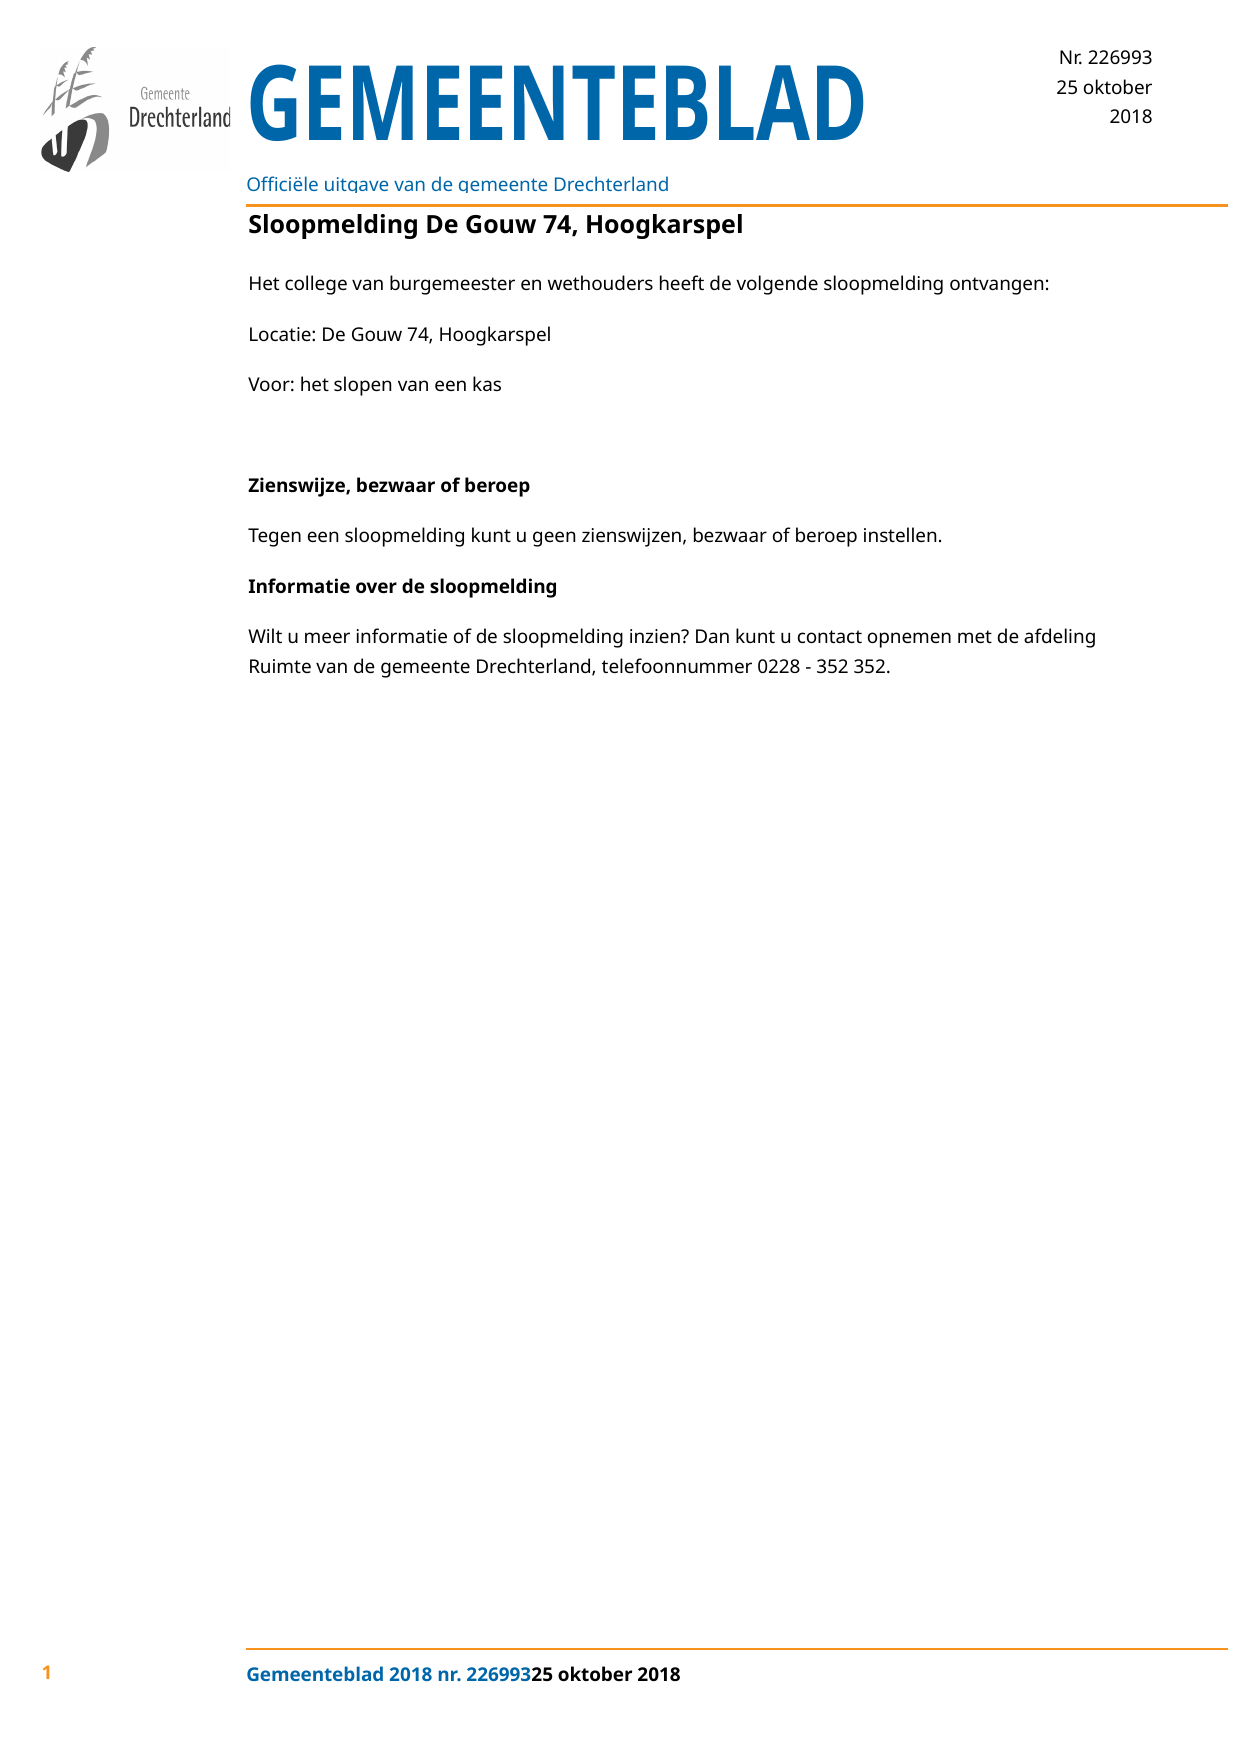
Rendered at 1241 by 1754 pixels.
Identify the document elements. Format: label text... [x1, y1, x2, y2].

text Voor: het slopen van een kas [248, 371, 1152, 397]
text Sloopmelding De Gouw 74, Hoogkarspel [248, 207, 1152, 241]
text Informatie over de sloopmelding [248, 573, 1152, 598]
text Zienswijze, bezwaar of beroep [248, 472, 1152, 498]
text Het college van burgemeester en wethouders heeft de volgende sloopmelding ontvangen: [248, 270, 1152, 296]
text Locatie: De Gouw 74, Hoogkarspel [248, 321, 1152, 346]
text Wilt u meer informatie of de sloopmelding inzien? Dan kunt u contact opnemen met de afdeling Ruimte van de gemeente Drechterland, telefoonnummer 0228 - 352 352. [248, 623, 1152, 678]
picture [41, 47, 231, 172]
text Tegen een sloopmelding kunt u geen zienswijzen, bezwaar of beroep instellen. [248, 522, 1152, 548]
